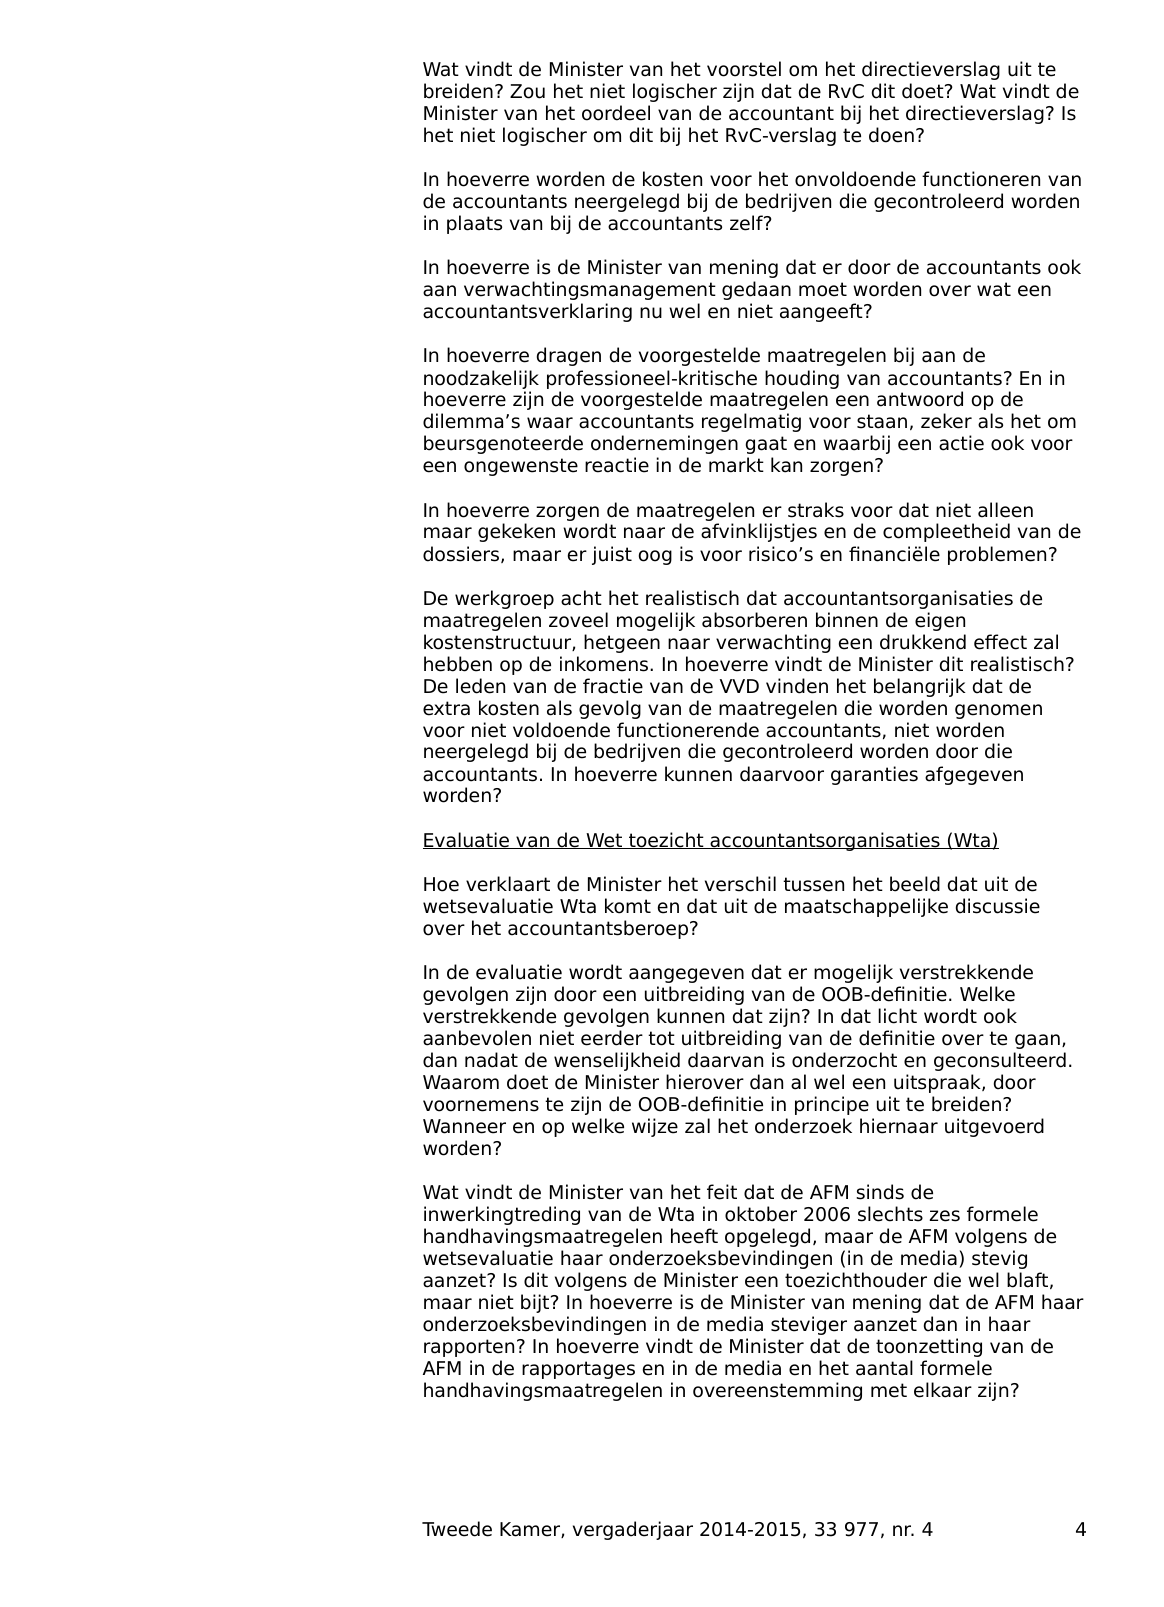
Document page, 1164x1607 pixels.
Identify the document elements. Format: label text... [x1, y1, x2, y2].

text In hoeverre worden de kosten voor het onvoldoende functioneren van de accountants neergelegd bij de bedrijven die gecontroleerd worden in plaats van bij de accountants zelf? [422, 169, 1087, 235]
text Hoe verklaart de Minister het verschil tussen het beeld dat uit de wetsevaluatie Wta komt en dat uit de maatschappelijke discussie over het accountantsberoep? [422, 874, 1087, 940]
text Wat vindt de Minister van het feit dat de AFM sinds de inwerkingtreding van de Wta in oktober 2006 slechts zes formele handhavingsmaatregelen heeft opgelegd, maar de AFM volgens de wetsevaluatie haar onderzoeksbevindingen (in de media) stevig aanzet? Is dit volgens de Minister een toezichthouder die wel blaft, maar niet bijt? In hoeverre is de Minister van mening dat de AFM haar onderzoeksbevindingen in de media steviger aanzet dan in haar rapporten? In hoeverre vindt de Minister dat de toonzetting van de AFM in de rapportages en in de media en het aantal formele handhavingsmaatregelen in overeenstemming met elkaar zijn? [422, 1182, 1087, 1402]
subtitle Evaluatie van de Wet toezicht accountantsorganisaties (Wta) [422, 829, 1087, 852]
text Wat vindt de Minister van het voorstel om het directieverslag uit te breiden? Zou het niet logischer zijn dat de RvC dit doet? Wat vindt de Minister van het oordeel van de accountant bij het directieverslag? Is het niet logischer om dit bij het RvC-verslag te doen? [422, 59, 1087, 147]
text In hoeverre dragen de voorgestelde maatregelen bij aan de noodzakelijk professioneel-kritische houding van accountants? En in hoeverre zijn de voorgestelde maatregelen een antwoord op de dilemma’s waar accountants regelmatig voor staan, zeker als het om beursgenoteerde ondernemingen gaat en waarbij een actie ook voor een ongewenste reactie in de markt kan zorgen? [422, 345, 1087, 477]
text De werkgroep acht het realistisch dat accountantsorganisaties de maatregelen zoveel mogelijk absorberen binnen de eigen kostenstructuur, hetgeen naar verwachting een drukkend effect zal hebben op de inkomens. In hoeverre vindt de Minister dit realistisch? De leden van de fractie van de VVD vinden het belangrijk dat de extra kosten als gevolg van de maatregelen die worden genomen voor niet voldoende functionerende accountants, niet worden neergelegd bij de bedrijven die gecontroleerd worden door die accountants. In hoeverre kunnen daarvoor garanties afgegeven worden? [422, 588, 1087, 807]
text In de evaluatie wordt aangegeven dat er mogelijk verstrekkende gevolgen zijn door een uitbreiding van de OOB-definitie. Welke verstrekkende gevolgen kunnen dat zijn? In dat licht wordt ook aanbevolen niet eerder tot uitbreiding van de definitie over te gaan, dan nadat de wenselijkheid daarvan is onderzocht en geconsulteerd. Waarom doet de Minister hierover dan al wel een uitspraak, door voornemens te zijn de OOB-definitie in principe uit te breiden? Wanneer en op welke wijze zal het onderzoek hiernaar uitgevoerd worden? [422, 962, 1087, 1160]
text In hoeverre is de Minister van mening dat er door de accountants ook aan verwachtingsmanagement gedaan moet worden over wat een accountantsverklaring nu wel en niet aangeeft? [422, 257, 1087, 323]
text In hoeverre zorgen de maatregelen er straks voor dat niet alleen maar gekeken wordt naar de afvinklijstjes en de compleetheid van de dossiers, maar er juist oog is voor risico’s en financiële problemen? [422, 499, 1087, 565]
